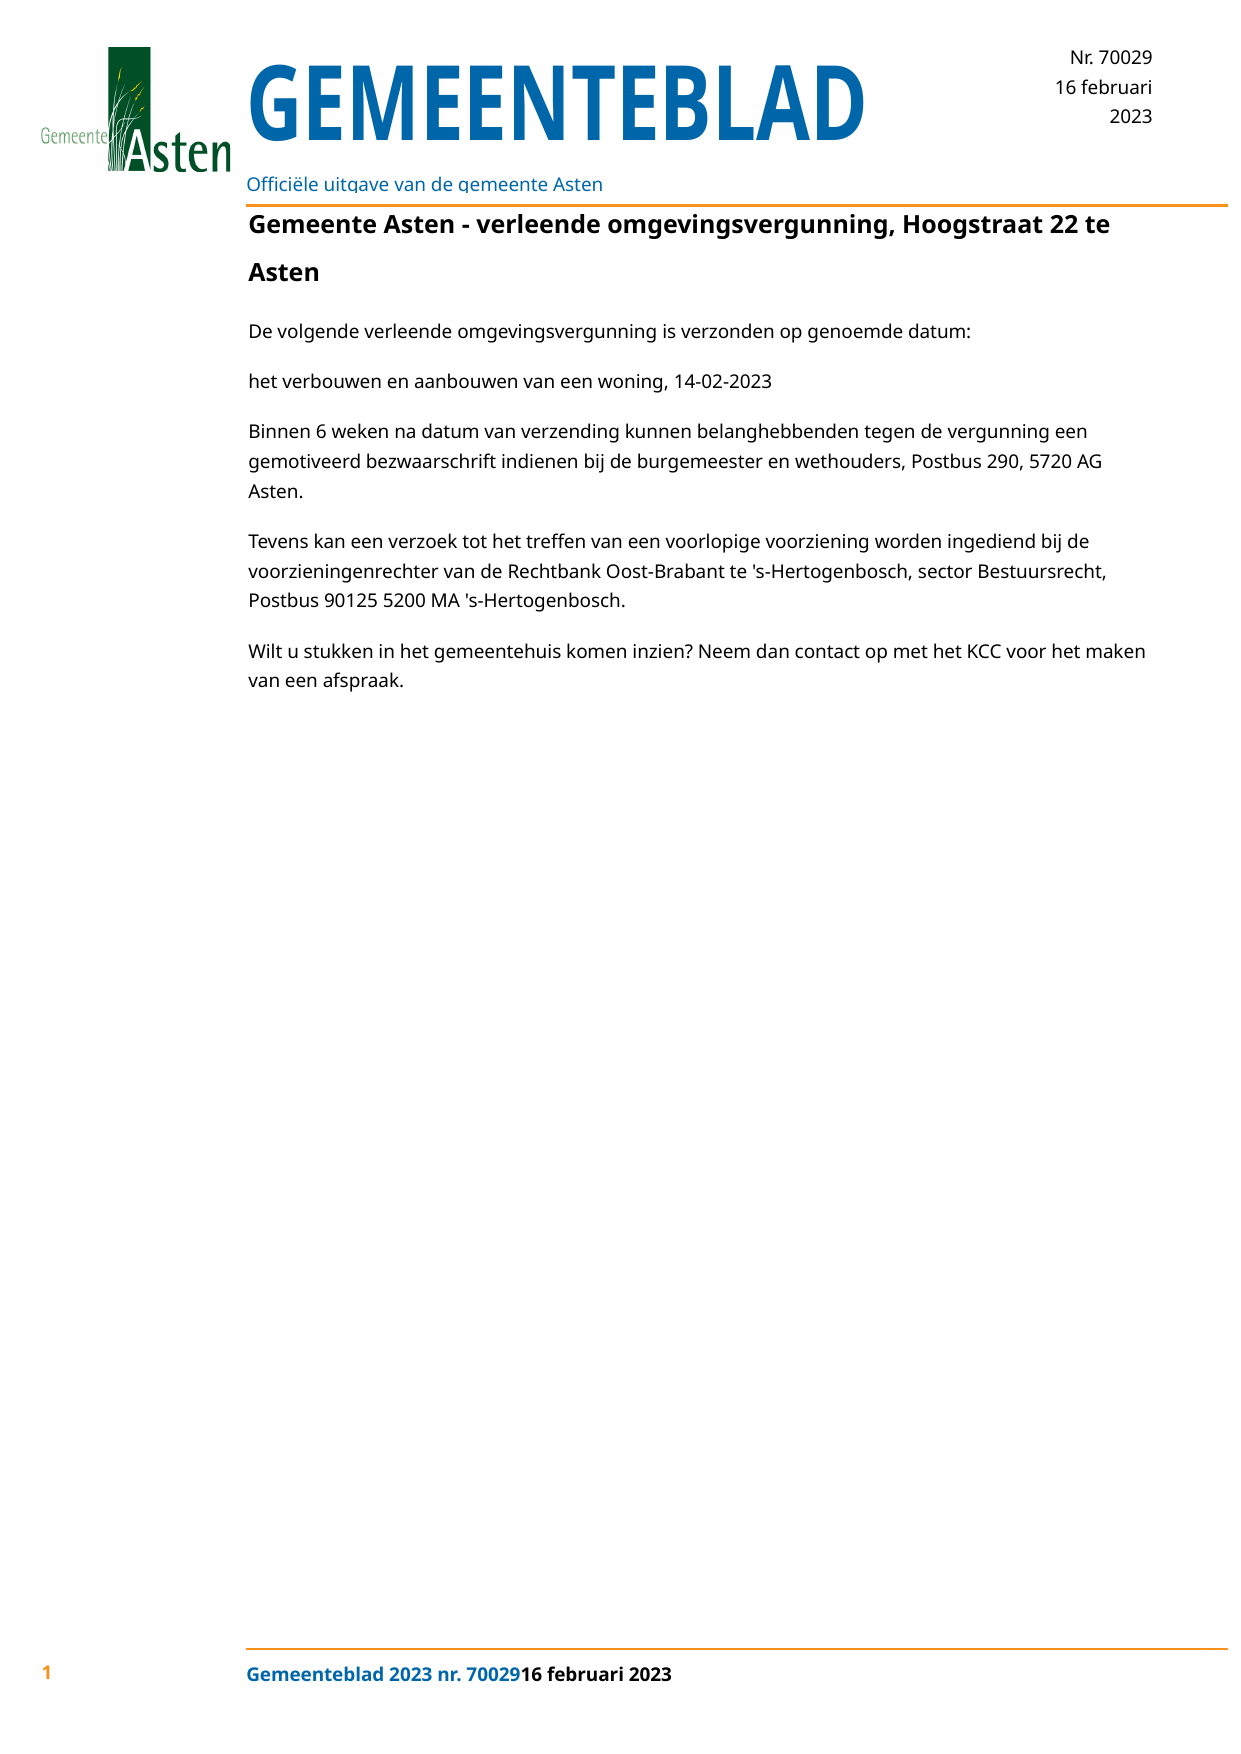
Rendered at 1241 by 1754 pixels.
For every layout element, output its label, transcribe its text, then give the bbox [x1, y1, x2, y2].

picture [41, 47, 231, 172]
text Tevens kan een verzoek tot het treffen van een voorlopige voorziening worden ingediend bij de voorzieningenrechter van de Rechtbank Oost-Brabant te 's-Hertogenbosch, sector Bestuursrecht, Postbus 90125 5200 MA 's-Hertogenbosch. [248, 528, 1152, 613]
text Binnen 6 weken na datum van verzending kunnen belanghebbenden tegen de vergunning een gemotiveerd bezwaarschrift indienen bij de burgemeester en wethouders, Postbus 290, 5720 AG Asten. [248, 419, 1152, 504]
text Wilt u stukken in het gemeentehuis komen inzien? Neem dan contact op met het KCC voor het maken van een afspraak. [248, 638, 1152, 693]
text het verbouwen en aanbouwen van een woning, 14-02-2023 [248, 368, 1152, 394]
text Gemeente Asten - verleende omgevingsvergunning, Hoogstraat 22 te Asten [248, 207, 1152, 288]
text De volgende verleende omgevingsvergunning is verzonden op genoemde datum: [248, 318, 1152, 344]
